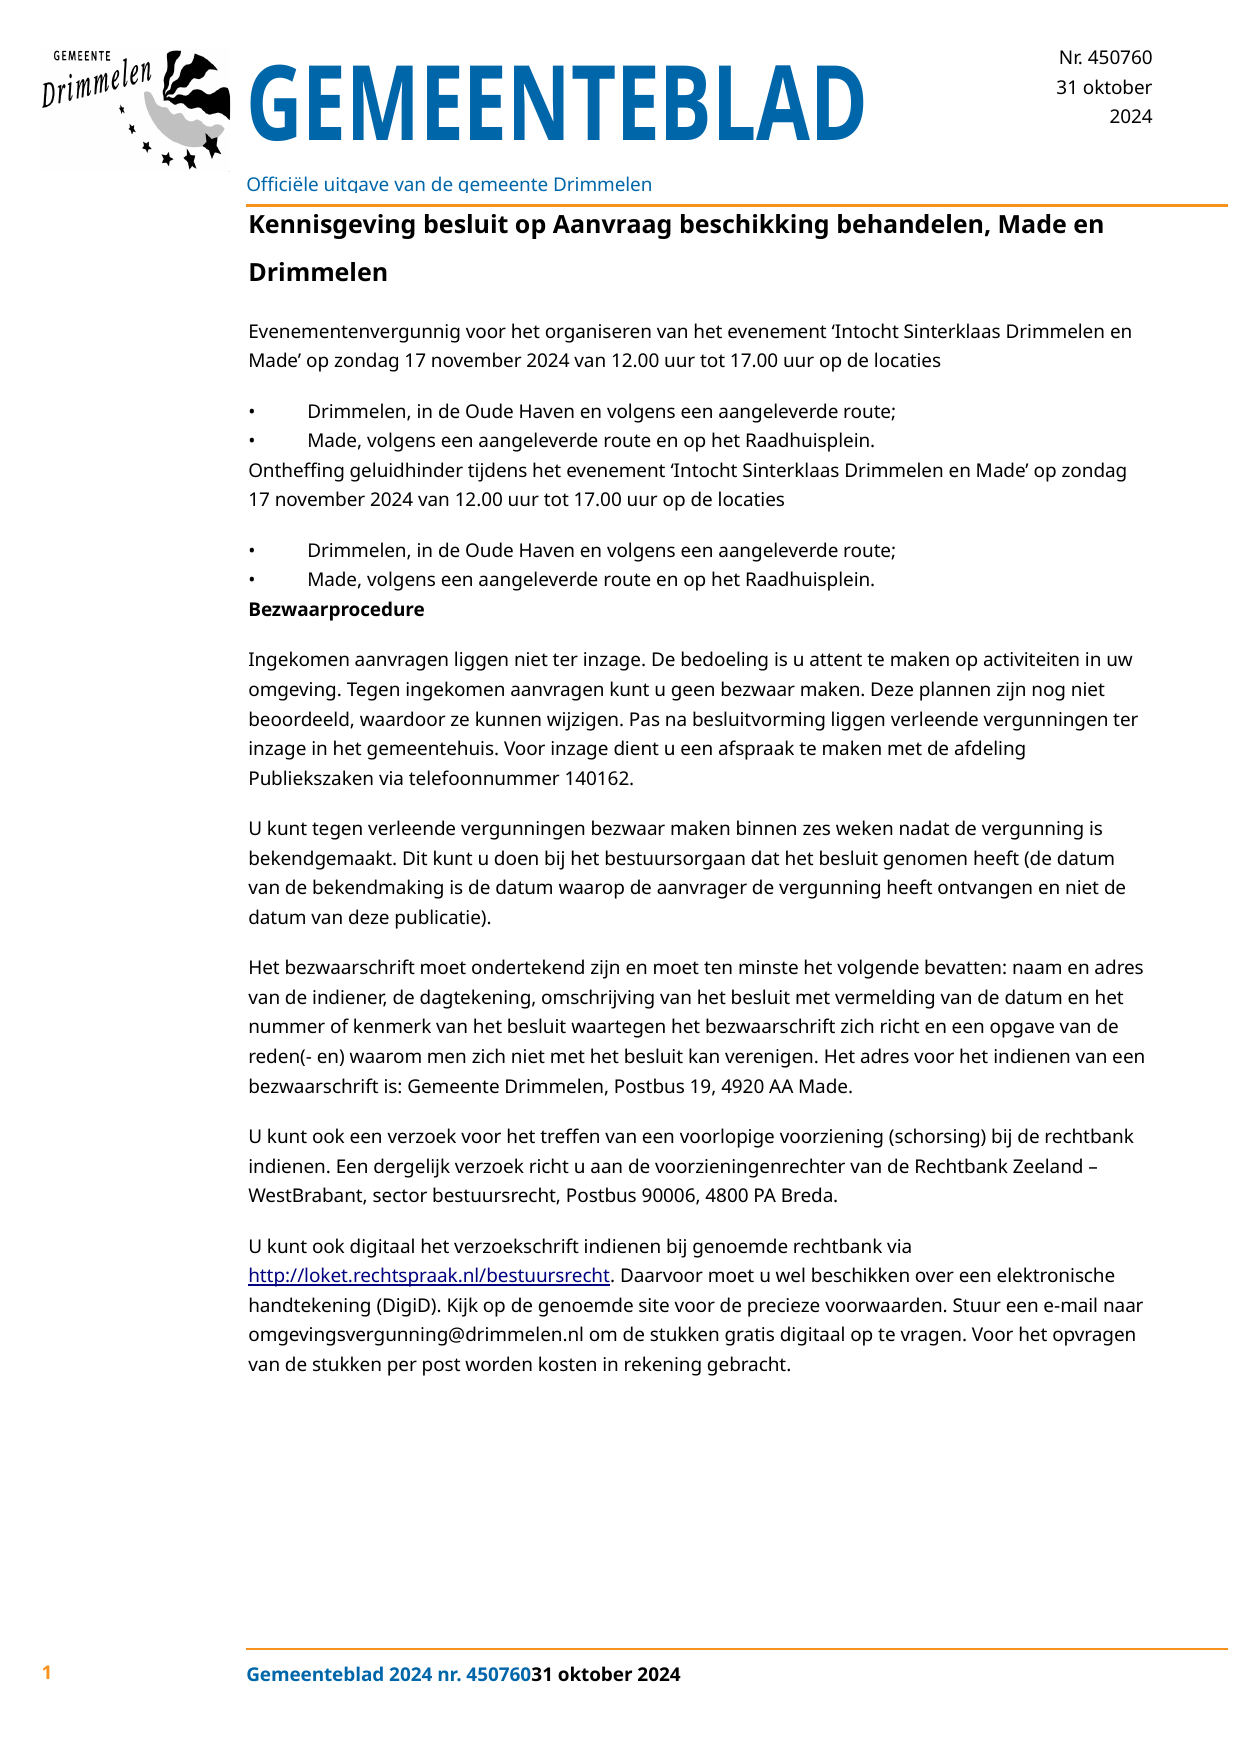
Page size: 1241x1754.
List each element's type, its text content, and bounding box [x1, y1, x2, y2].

text Ontheffing geluidhinder tijdens het evenement ‘Intocht Sinterklaas Drimmelen en Made’ op zondag 17 november 2024 van 12.00 uur tot 17.00 uur op de locaties [248, 457, 1152, 512]
text Ingekomen aanvragen liggen niet ter inzage. De bedoeling is u attent te maken op activiteiten in uw omgeving. Tegen ingekomen aanvragen kunt u geen bezwaar maken. Deze plannen zijn nog niet beoordeeld, waardoor ze kunnen wijzigen. Pas na besluitvorming liggen verleende vergunningen ter inzage in het gemeentehuis. Voor inzage dient u een afspraak te maken met de afdeling Publiekszaken via telefoonnummer 140162. [248, 647, 1152, 791]
picture [41, 47, 231, 172]
list Drimmelen, in de Oude Haven en volgens een aangeleverde route; [248, 537, 1152, 563]
text U kunt tegen verleende vergunningen bezwaar maken binnen zes weken nadat de vergunning is bekendgemaakt. Dit kunt u doen bij het bestuursorgaan dat het besluit genomen heeft (de datum van de bekendmaking is de datum waarop de aanvrager de vergunning heeft ontvangen en niet de datum van deze publicatie). [248, 815, 1152, 930]
list Made, volgens een aangeleverde route en op het Raadhuisplein. [248, 427, 1152, 453]
text U kunt ook een verzoek voor het treffen van een voorlopige voorziening (schorsing) bij de rechtbank indienen. Een dergelijk verzoek richt u aan de voorzieningenrechter van de Rechtbank Zeeland – WestBrabant, sector bestuursrecht, Postbus 90006, 4800 PA Breda. [248, 1123, 1152, 1208]
list Made, volgens een aangeleverde route en op het Raadhuisplein. [248, 567, 1152, 592]
text Bezwaarprocedure [248, 596, 1152, 622]
text U kunt ook digitaal het verzoekschrift indienen bij genoemde rechtbank via http://loket.rechtspraak.nl/bestuursrecht. Daarvoor moet u wel beschikken over een elektronische handtekening (DigiD). Kijk op de genoemde site voor de precieze voorwaarden. Stuur een e-mail naar omgevingsvergunning@drimmelen.nl om de stukken gratis digitaal op te vragen. Voor het opvragen van de stukken per post worden kosten in rekening gebracht. [248, 1233, 1152, 1377]
text Het bezwaarschrift moet ondertekend zijn en moet ten minste het volgende bevatten: naam en adres van de indiener, de dagtekening, omschrijving van het besluit met vermelding van de datum en het nummer of kenmerk van het besluit waartegen het bezwaarschrift zich richt en een opgave van de reden(- en) waarom men zich niet met het besluit kan verenigen. Het adres voor het indienen van een bezwaarschrift is: Gemeente Drimmelen, Postbus 19, 4920 AA Made. [248, 954, 1152, 1099]
text Evenementenvergunnig voor het organiseren van het evenement ‘Intocht Sinterklaas Drimmelen en Made’ op zondag 17 november 2024 van 12.00 uur tot 17.00 uur op de locaties [248, 318, 1152, 373]
text Kennisgeving besluit op Aanvraag beschikking behandelen, Made en Drimmelen [248, 207, 1152, 288]
list Drimmelen, in de Oude Haven en volgens een aangeleverde route; [248, 398, 1152, 424]
